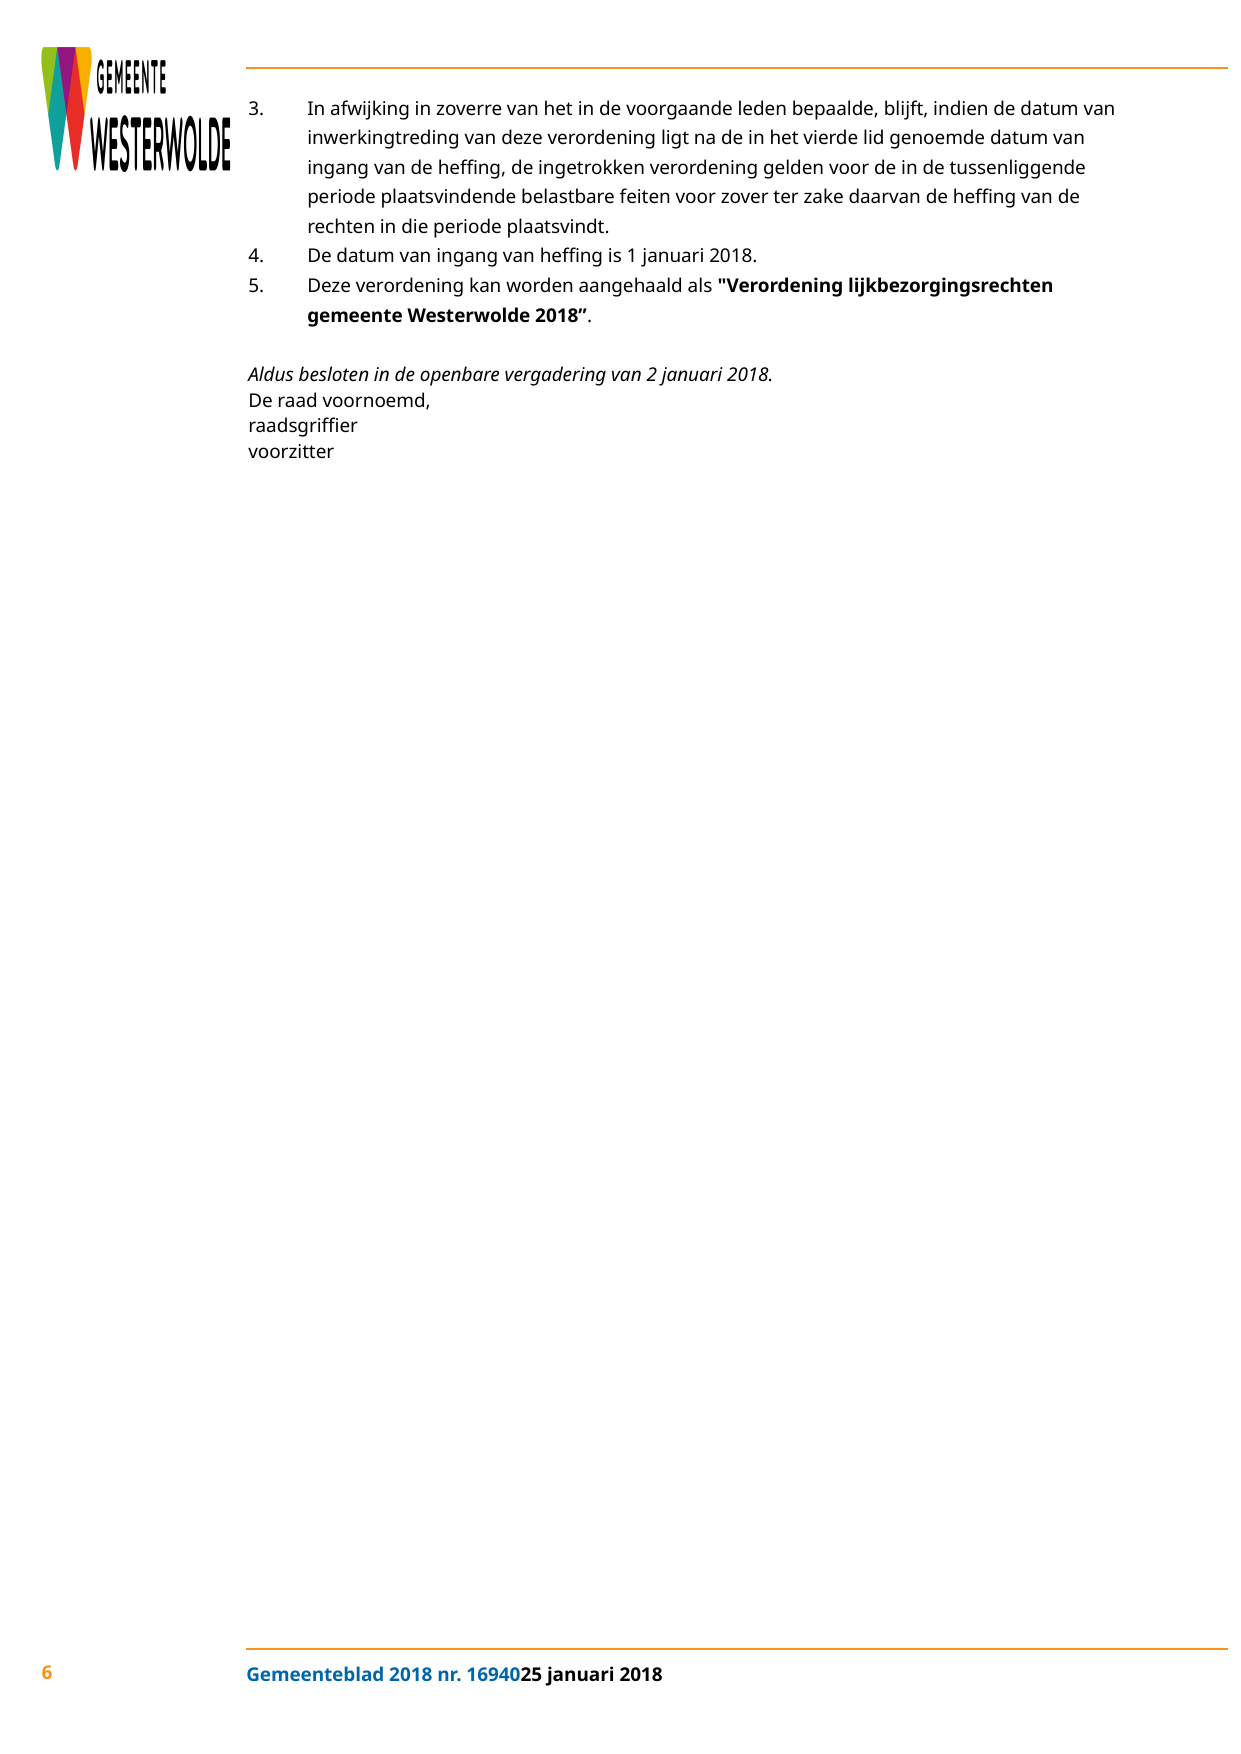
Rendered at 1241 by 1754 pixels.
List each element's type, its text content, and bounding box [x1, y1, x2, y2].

picture [41, 47, 231, 172]
list In afwijking in zoverre van het in de voorgaande leden bepaalde, blijft, indien de datum van inwerkingtreding van deze verordening ligt na de in het vierde lid genoemde datum van ingang van de heffing, de ingetrokken verordening gelden voor de in de tussenliggende periode plaatsvindende belastbare feiten voor zover ter zake daarvan de heffing van de rechten in die periode plaatsvindt. [248, 95, 1152, 239]
text De raad voornoemd, [248, 387, 1152, 412]
list Deze verordening kan worden aangehaald als "Verordening lijkbezorgingsrechten gemeente Westerwolde 2018”. [248, 272, 1152, 328]
text voorzitter [248, 438, 1152, 464]
text raadsgriffier [248, 412, 1152, 438]
text Aldus besloten in de openbare vergadering van 2 januari 2018. [248, 361, 1152, 387]
list De datum van ingang van heffing is 1 januari 2018. [248, 243, 1152, 268]
